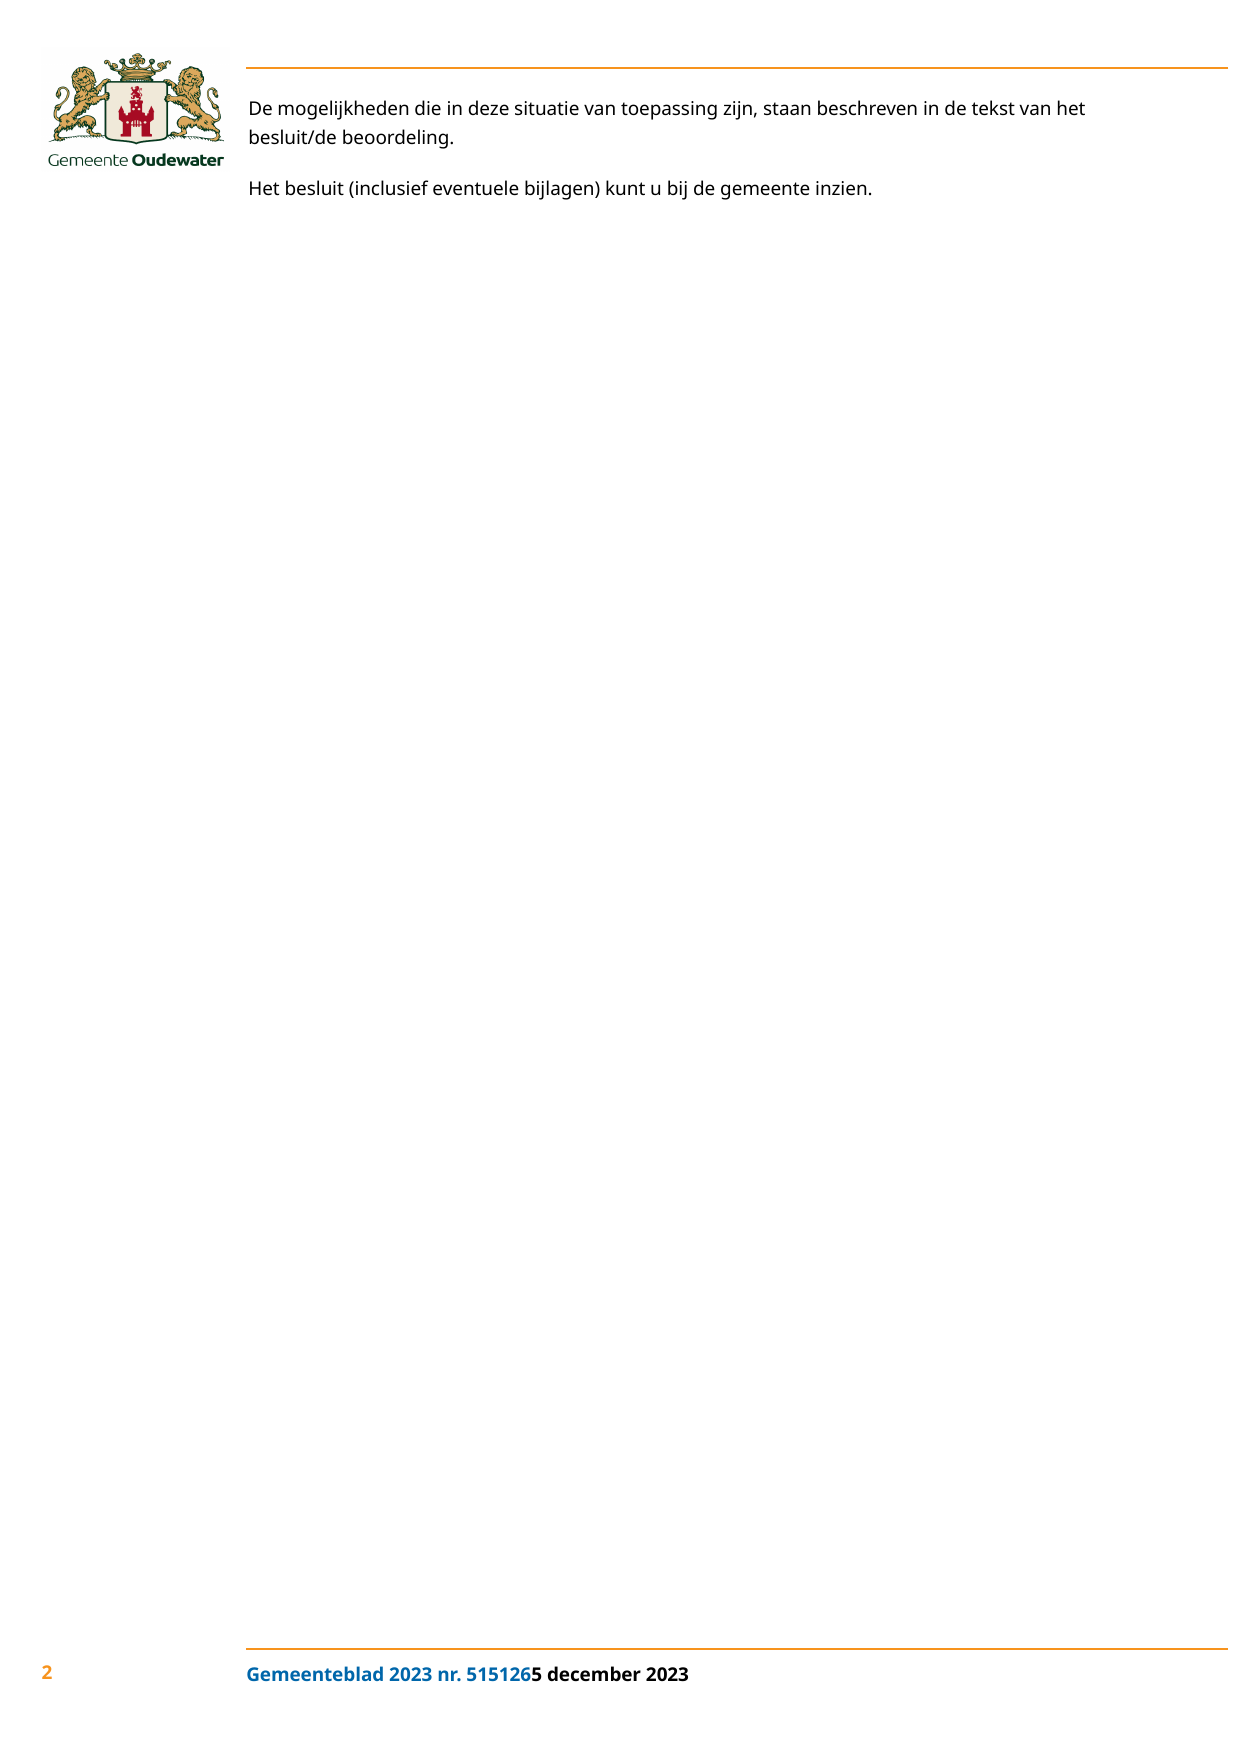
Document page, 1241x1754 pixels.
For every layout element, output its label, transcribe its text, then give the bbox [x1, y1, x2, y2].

text De mogelijkheden die in deze situatie van toepassing zijn, staan beschreven in de tekst van het besluit/de beoordeling. [248, 95, 1152, 150]
picture [41, 47, 231, 172]
text Het besluit (inclusief eventuele bijlagen) kunt u bij de gemeente inzien. [248, 175, 1152, 201]
